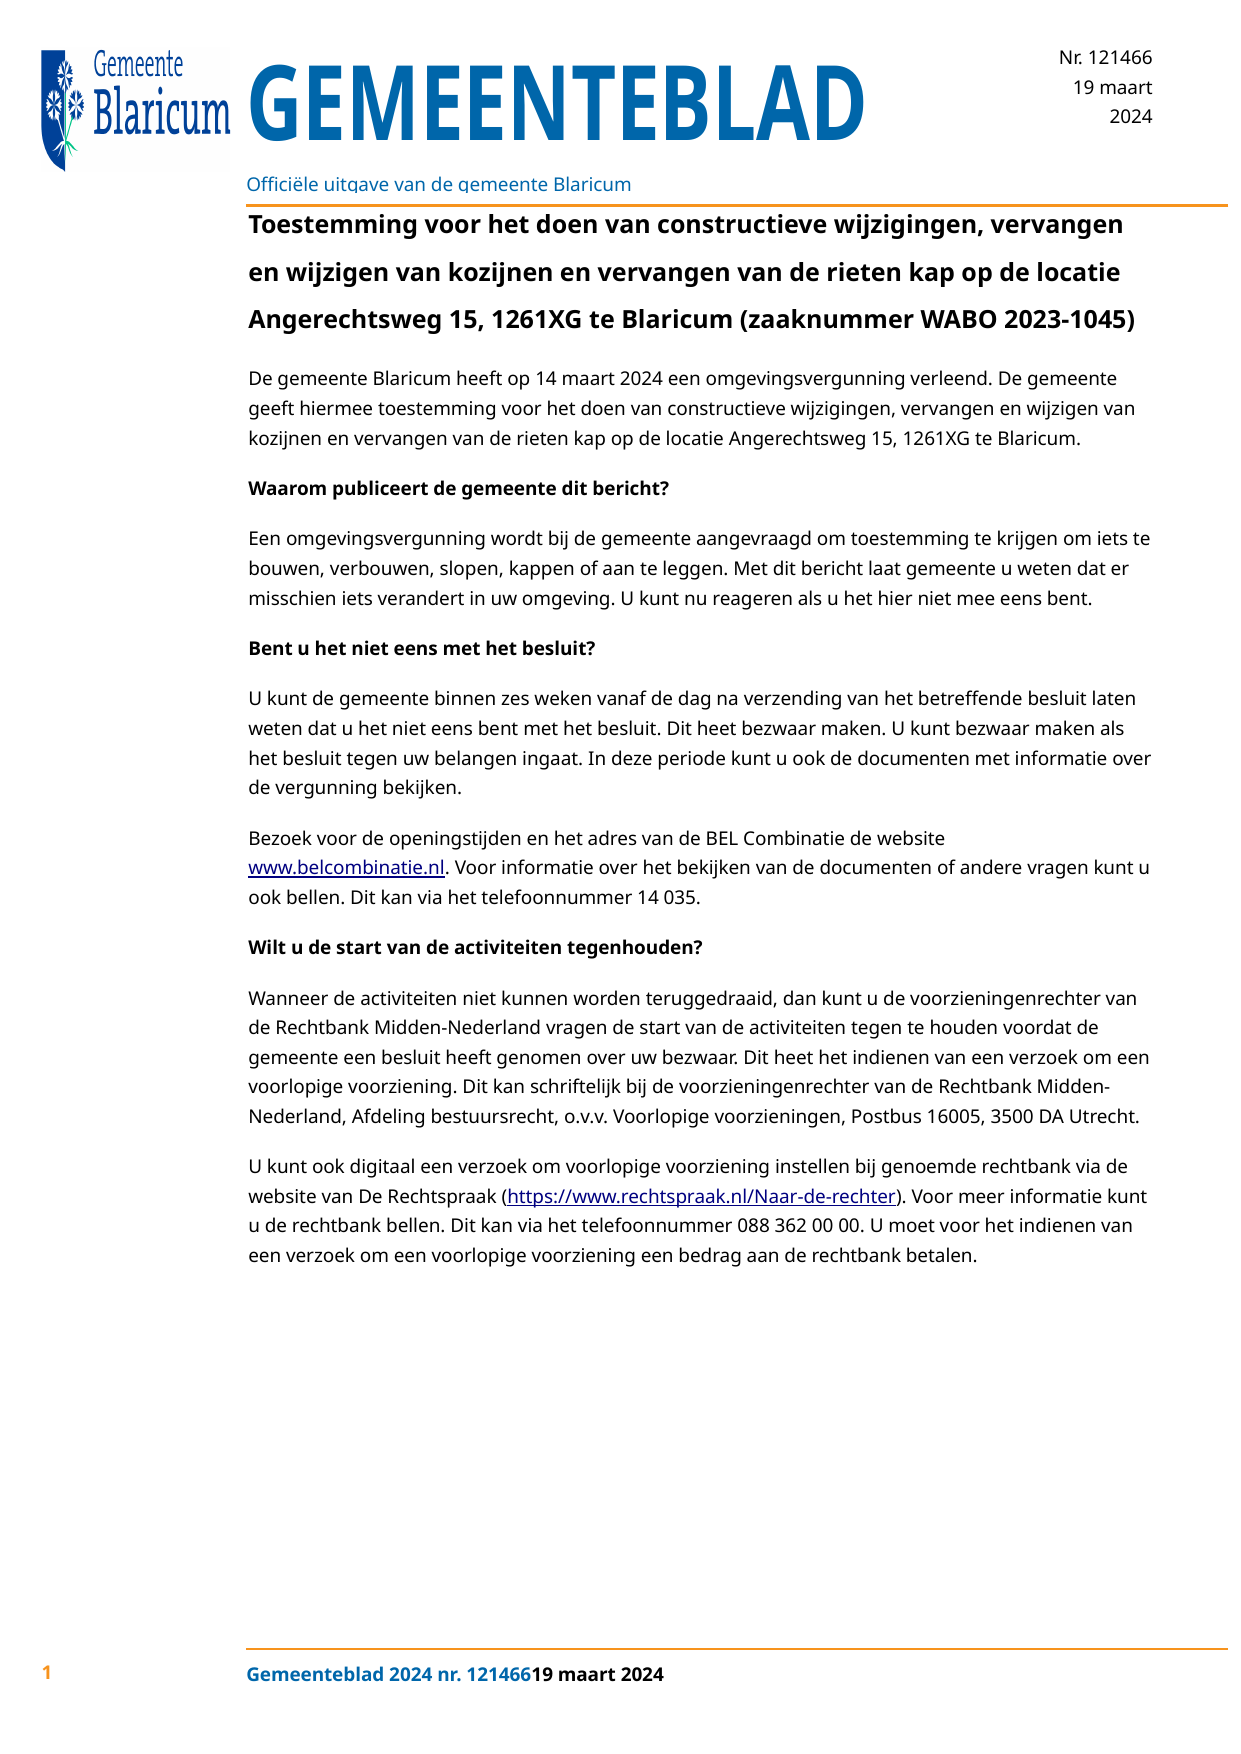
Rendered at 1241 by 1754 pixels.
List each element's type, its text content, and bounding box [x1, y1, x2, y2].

text Een omgevingsvergunning wordt bij de gemeente aangevraagd om toestemming te krijgen om iets te bouwen, verbouwen, slopen, kappen of aan te leggen. Met dit bericht laat gemeente u weten dat er misschien iets verandert in uw omgeving. U kunt nu reageren als u het hier niet mee eens bent. [248, 526, 1152, 610]
text Waarom publiceert de gemeente dit bericht? [248, 475, 1152, 501]
picture [41, 47, 231, 172]
text U kunt ook digitaal een verzoek om voorlopige voorziening instellen bij genoemde rechtbank via de website van De Rechtspraak (https://www.rechtspraak.nl/Naar-de-rechter). Voor meer informatie kunt u de rechtbank bellen. Dit kan via het telefoonnummer 088 362 00 00. U moet voor het indienen van een verzoek om een voorlopige voorziening een bedrag aan de rechtbank betalen. [248, 1153, 1152, 1268]
text U kunt de gemeente binnen zes weken vanaf de dag na verzending van het betreffende besluit laten weten dat u het niet eens bent met het besluit. Dit heet bezwaar maken. U kunt bezwaar maken als het besluit tegen uw belangen ingaat. In deze periode kunt u ook de documenten met informatie over de vergunning bekijken. [248, 686, 1152, 800]
text Wanneer de activiteiten niet kunnen worden teruggedraaid, dan kunt u de voorzieningenrechter van de Rechtbank Midden-Nederland vragen de start van de activiteiten tegen te houden voordat de gemeente een besluit heeft genomen over uw bezwaar. Dit heet het indienen van een verzoek om een voorlopige voorziening. Dit kan schriftelijk bij de voorzieningenrechter van de Rechtbank Midden-Nederland, Afdeling bestuursrecht, o.v.v. Voorlopige voorzieningen, Postbus 16005, 3500 DA Utrecht. [248, 985, 1152, 1129]
text Wilt u de start van de activiteiten tegenhouden? [248, 934, 1152, 960]
text De gemeente Blaricum heeft op 14 maart 2024 een omgevingsvergunning verleend. De gemeente geeft hiermee toestemming voor het doen van constructieve wijzigingen, vervangen en wijzigen van kozijnen en vervangen van de rieten kap op de locatie Angerechtsweg 15, 1261XG te Blaricum. [248, 366, 1152, 450]
text Toestemming voor het doen van constructieve wijzigingen, vervangen en wijzigen van kozijnen en vervangen van de rieten kap op de locatie Angerechtsweg 15, 1261XG te Blaricum (zaaknummer WABO 2023-1045) [248, 207, 1152, 336]
text Bezoek voor de openingstijden en het adres van de BEL Combinatie de website www.belcombinatie.nl. Voor informatie over het bekijken van de documenten of andere vragen kunt u ook bellen. Dit kan via het telefoonnummer 14 035. [248, 825, 1152, 909]
text Bent u het niet eens met het besluit? [248, 635, 1152, 661]
